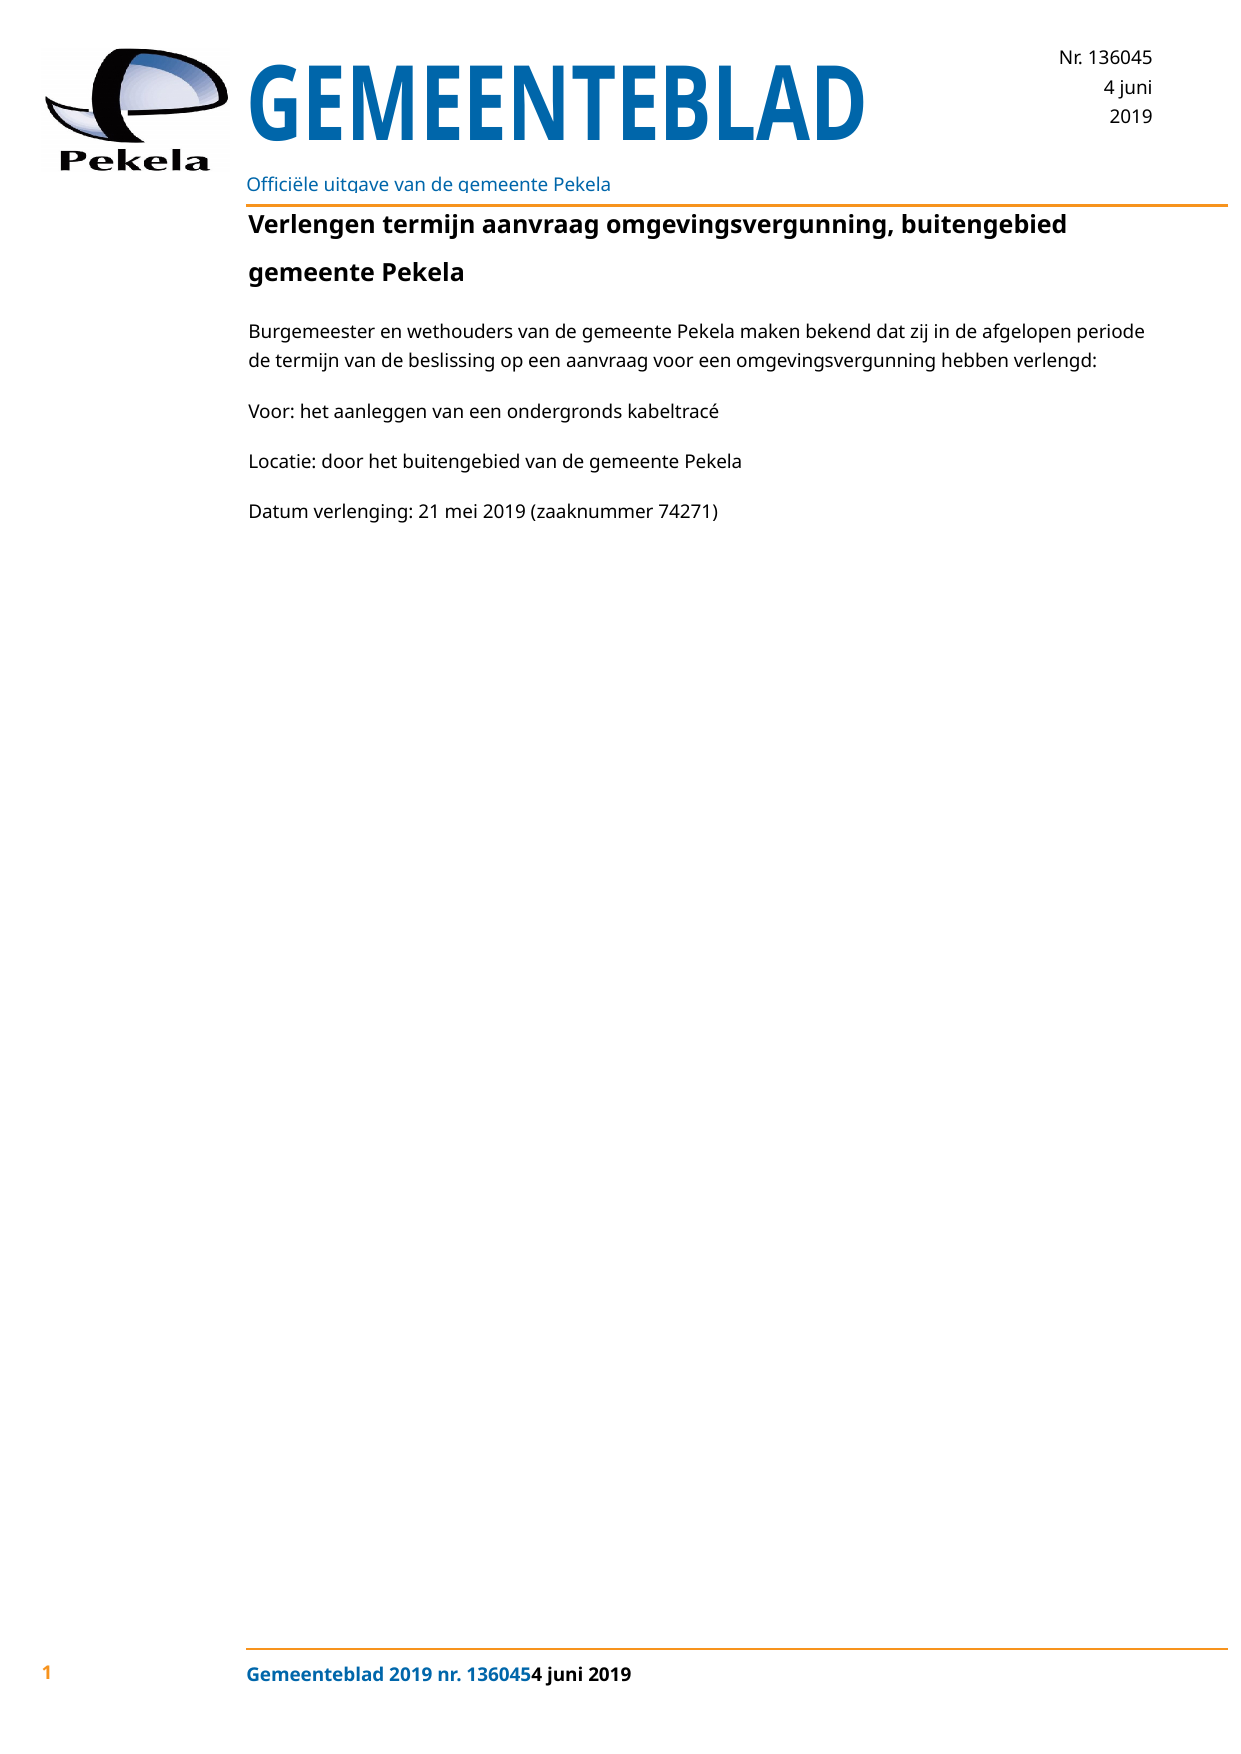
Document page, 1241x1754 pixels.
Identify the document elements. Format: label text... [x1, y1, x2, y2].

text Burgemeester en wethouders van de gemeente Pekela maken bekend dat zij in de afgelopen periode de termijn van de beslissing op een aanvraag voor een omgevingsvergunning hebben verlengd: [248, 318, 1152, 373]
text Voor: het aanleggen van een ondergronds kabeltracé [248, 398, 1152, 424]
text Datum verlenging: 21 mei 2019 (zaaknummer 74271) [248, 499, 1152, 524]
picture [41, 47, 231, 172]
text Verlengen termijn aanvraag omgevingsvergunning, buitengebied gemeente Pekela [248, 207, 1152, 288]
text Locatie: door het buitengebied van de gemeente Pekela [248, 448, 1152, 474]
